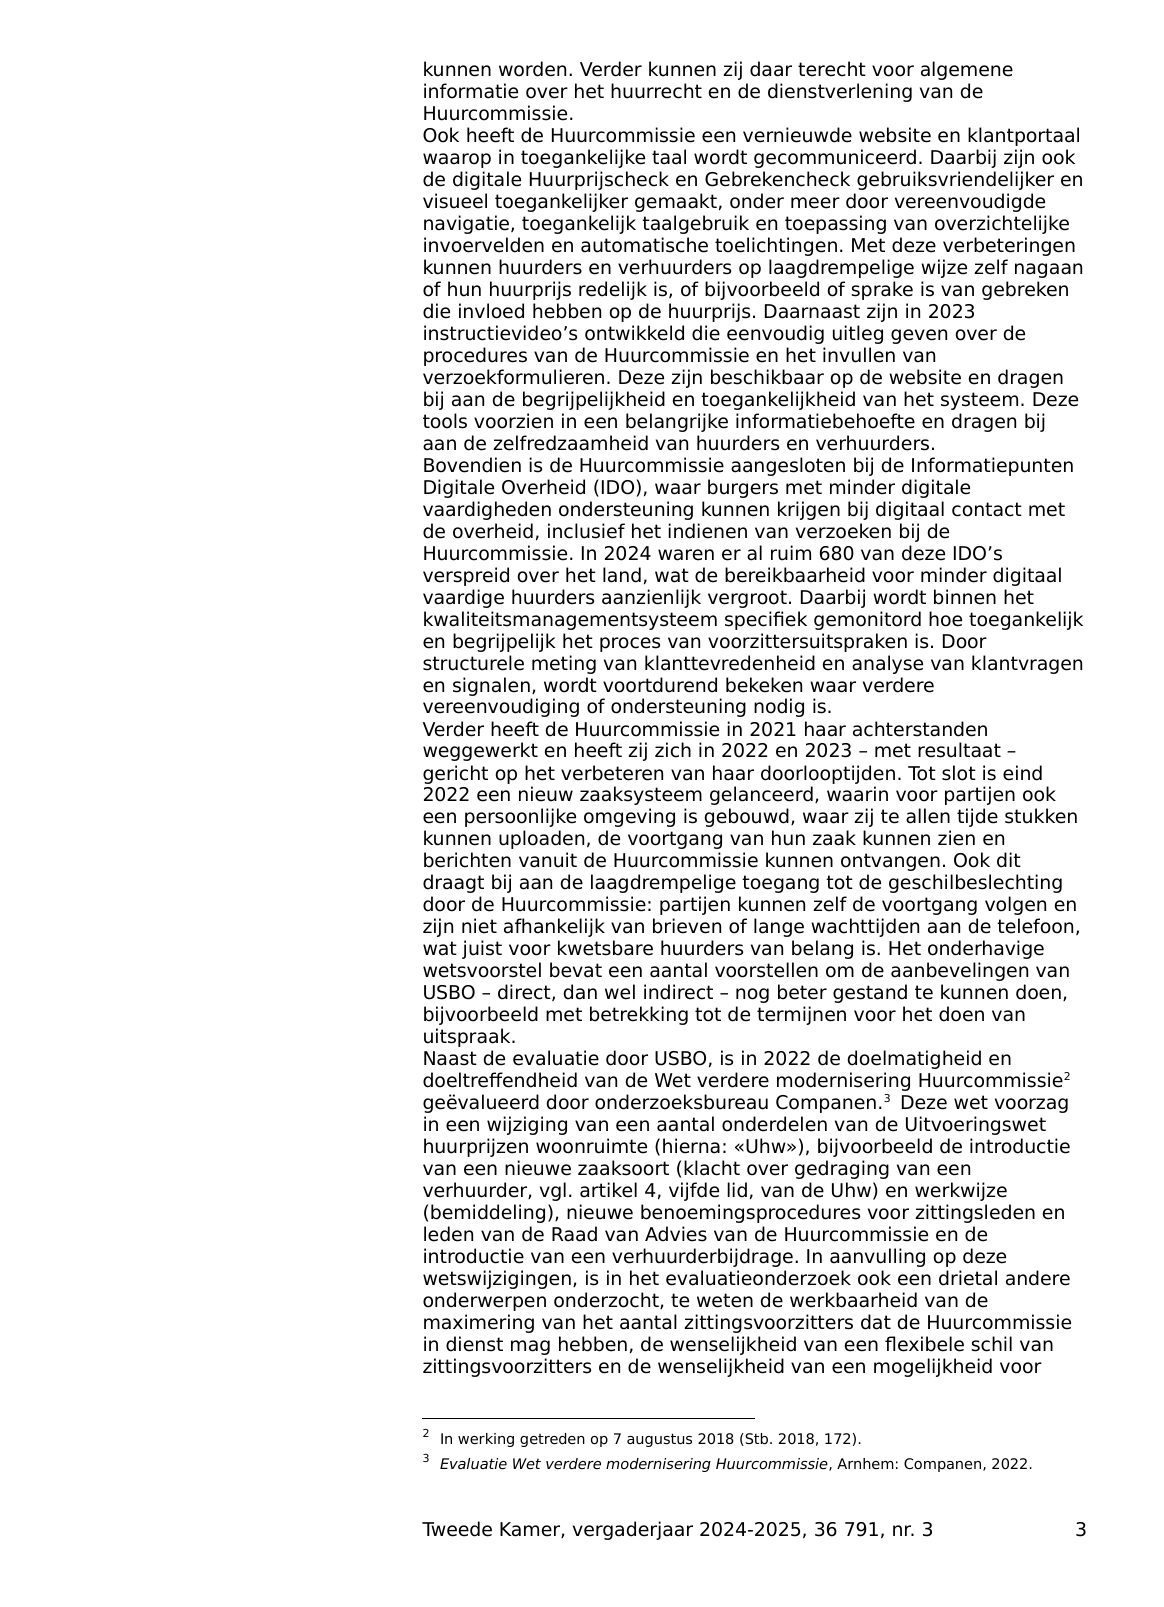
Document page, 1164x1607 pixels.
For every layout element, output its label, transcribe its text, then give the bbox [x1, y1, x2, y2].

text Bovendien is de Huurcommissie aangesloten bij de Informatiepunten Digitale Overheid (IDO), waar burgers met minder digitale vaardigheden ondersteuning kunnen krijgen bij digitaal contact met de overheid, inclusief het indienen van verzoeken bij de Huurcommissie. In 2024 waren er al ruim 680 van deze IDO’s verspreid over het land, wat de bereikbaarheid voor minder digitaal vaardige huurders aanzienlijk vergroot. Daarbij wordt binnen het kwaliteitsmanagementsysteem specifiek gemonitord hoe toegankelijk en begrijpelijk het proces van voorzittersuitspraken is. Door structurele meting van klanttevredenheid en analyse van klantvragen en signalen, wordt voortdurend bekeken waar verdere vereenvoudiging of ondersteuning nodig is. [422, 455, 1087, 718]
text In werking getreden op 7 augustus 2018 (Stb. 2018, 172). [422, 1427, 1087, 1449]
text Naast de evaluatie door USBO, is in 2022 de doelmatigheid en doeltreffendheid van de Wet verdere modernisering Huurcommissie geëvalueerd door onderzoeksbureau Companen. Deze wet voorzag in een wijziging van een aantal onderdelen van de Uitvoeringswet huurprijzen woonruimte (hierna: «Uhw»), bijvoorbeeld de introductie van een nieuwe zaaksoort (klacht over gedraging van een verhuurder, vgl. artikel 4, vijfde lid, van de Uhw) en werkwijze (bemiddeling), nieuwe benoemingsprocedures voor zittingsleden en leden van de Raad van Advies van de Huurcommissie en de introductie van een verhuurderbijdrage. In aanvulling op deze wetswijzigingen, is in het evaluatieonderzoek ook een drietal andere onderwerpen onderzocht, te weten de werkbaarheid van de maximering van het aantal zittingsvoorzitters dat de Huurcommissie in dienst mag hebben, de wenselijkheid van een flexibele schil van zittingsvoorzitters en de wenselijkheid van een mogelijkheid voor [422, 1048, 1087, 1378]
text Ook heeft de Huurcommissie een vernieuwde website en klantportaal waarop in toegankelijke taal wordt gecommuniceerd. Daarbij zijn ook de digitale Huurprijscheck en Gebrekencheck gebruiksvriendelijker en visueel toegankelijker gemaakt, onder meer door vereenvoudigde navigatie, toegankelijk taalgebruik en toepassing van overzichtelijke invoervelden en automatische toelichtingen. Met deze verbeteringen kunnen huurders en verhuurders op laagdrempelige wijze zelf nagaan of hun huurprijs redelijk is, of bijvoorbeeld of sprake is van gebreken die invloed hebben op de huurprijs. Daarnaast zijn in 2023 instructievideo’s ontwikkeld die eenvoudig uitleg geven over de procedures van de Huurcommissie en het invullen van verzoekformulieren. Deze zijn beschikbaar op de website en dragen bij aan de begrijpelijkheid en toegankelijkheid van het systeem. Deze tools voorzien in een belangrijke informatiebehoefte en dragen bij aan de zelfredzaamheid van huurders en verhuurders. [422, 125, 1087, 455]
text kunnen worden. Verder kunnen zij daar terecht voor algemene informatie over het huurrecht en de dienstverlening van de Huurcommissie. [422, 59, 1087, 125]
text Verder heeft de Huurcommissie in 2021 haar achterstanden weggewerkt en heeft zij zich in 2022 en 2023 – met resultaat – gericht op het verbeteren van haar doorlooptijden. Tot slot is eind 2022 een nieuw zaaksysteem gelanceerd, waarin voor partijen ook een persoonlijke omgeving is gebouwd, waar zij te allen tijde stukken kunnen uploaden, de voortgang van hun zaak kunnen zien en berichten vanuit de Huurcommissie kunnen ontvangen. Ook dit draagt bij aan de laagdrempelige toegang tot de geschilbeslechting door de Huurcommissie: partijen kunnen zelf de voortgang volgen en zijn niet afhankelijk van brieven of lange wachttijden aan de telefoon, wat juist voor kwetsbare huurders van belang is. Het onderhavige wetsvoorstel bevat een aantal voorstellen om de aanbevelingen van USBO – direct, dan wel indirect – nog beter gestand te kunnen doen, bijvoorbeeld met betrekking tot de termijnen voor het doen van uitspraak. [422, 718, 1087, 1048]
text Evaluatie Wet verdere modernisering Huurcommissie, Arnhem: Companen, 2022. [422, 1452, 1087, 1474]
